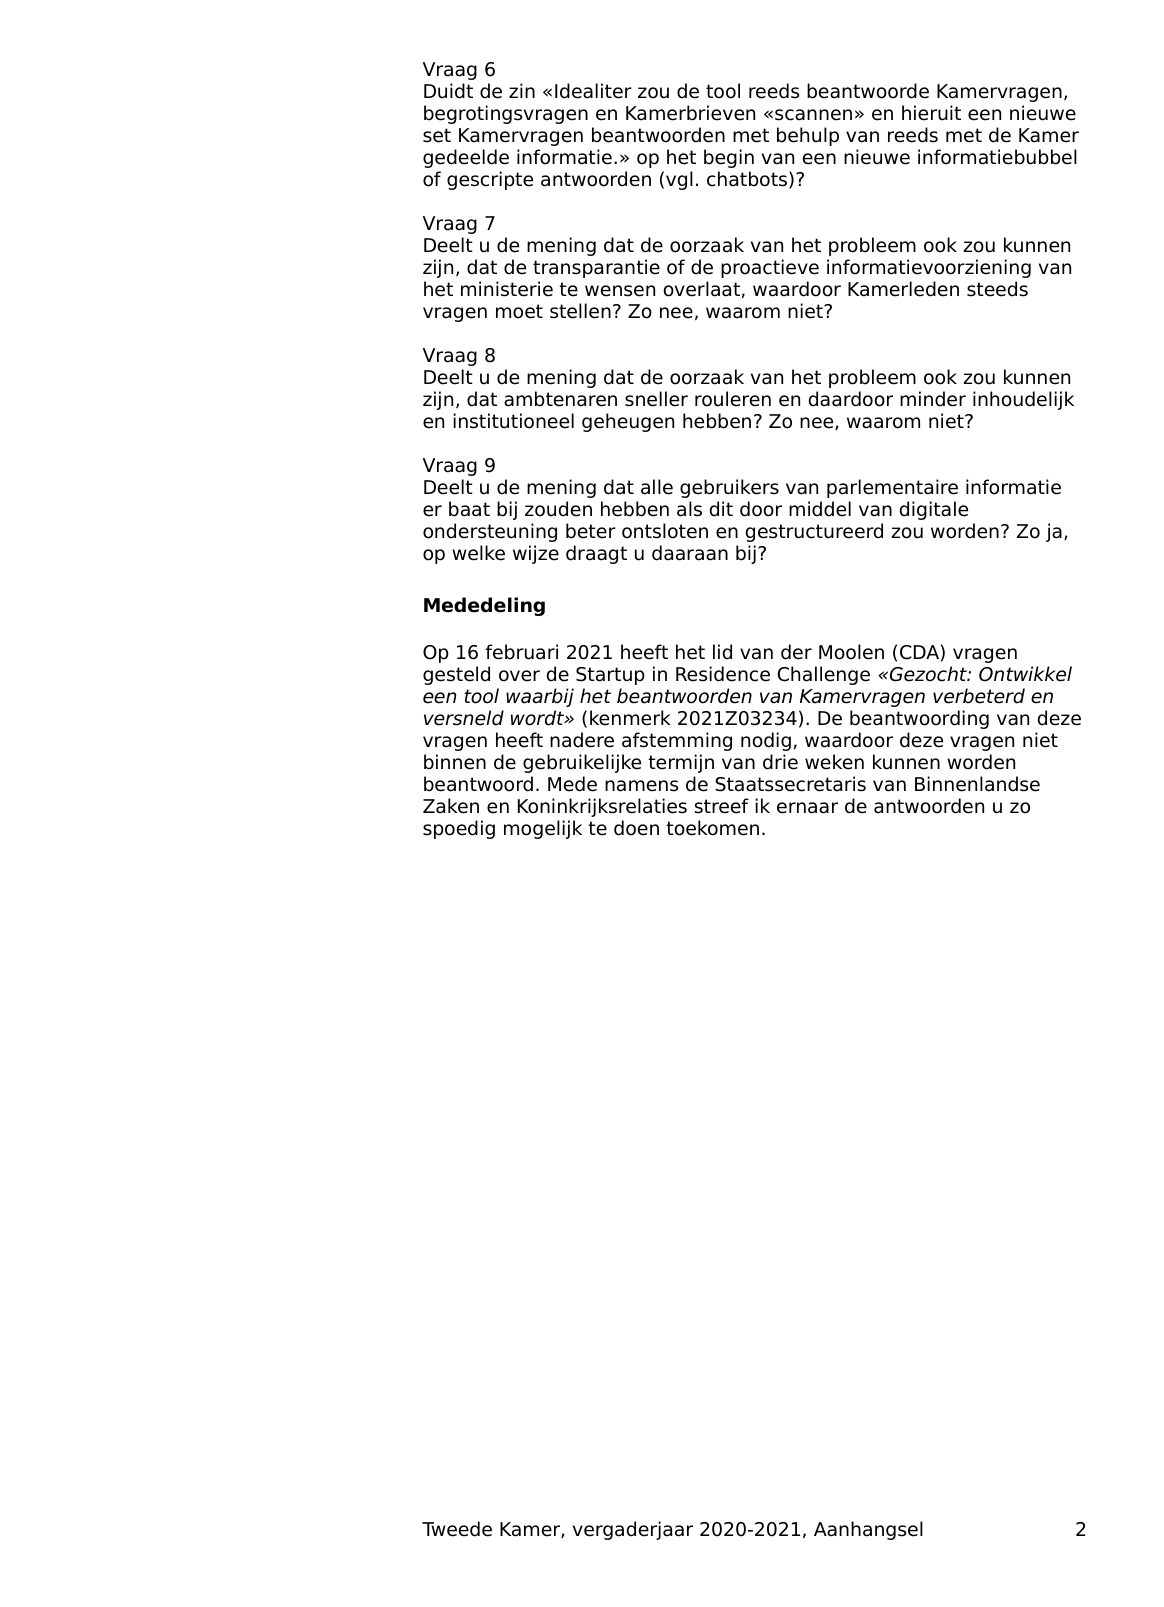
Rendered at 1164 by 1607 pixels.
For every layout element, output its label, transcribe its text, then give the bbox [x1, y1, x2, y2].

text Deelt u de mening dat alle gebruikers van parlementaire informatie er baat bij zouden hebben als dit door middel van digitale ondersteuning beter ontsloten en gestructureerd zou worden? Zo ja, op welke wijze draagt u daaraan bij? [422, 477, 1087, 565]
text Vraag 8 [422, 345, 1087, 367]
text Vraag 9 [422, 455, 1087, 477]
text Vraag 6 [422, 59, 1087, 81]
text Op 16 februari 2021 heeft het lid van der Moolen (CDA) vragen gesteld over de Startup in Residence Challenge «Gezocht: Ontwikkel een tool waarbij het beantwoorden van Kamervragen verbeterd en versneld wordt» (kenmerk 2021Z03234). De beantwoording van deze vragen heeft nadere afstemming nodig, waardoor deze vragen niet binnen de gebruikelijke termijn van drie weken kunnen worden beantwoord. Mede namens de Staatssecretaris van Binnenlandse Zaken en Koninkrijksrelaties streef ik ernaar de antwoorden u zo spoedig mogelijk te doen toekomen. [422, 642, 1087, 840]
subtitle Mededeling [422, 595, 1087, 617]
text Deelt u de mening dat de oorzaak van het probleem ook zou kunnen zijn, dat ambtenaren sneller rouleren en daardoor minder inhoudelijk en institutioneel geheugen hebben? Zo nee, waarom niet? [422, 367, 1087, 433]
text Duidt de zin «Idealiter zou de tool reeds beantwoorde Kamervragen, begrotingsvragen en Kamerbrieven «scannen» en hieruit een nieuwe set Kamervragen beantwoorden met behulp van reeds met de Kamer gedeelde informatie.» op het begin van een nieuwe informatiebubbel of gescripte antwoorden (vgl. chatbots)? [422, 81, 1087, 191]
text Deelt u de mening dat de oorzaak van het probleem ook zou kunnen zijn, dat de transparantie of de proactieve informatievoorziening van het ministerie te wensen overlaat, waardoor Kamerleden steeds vragen moet stellen? Zo nee, waarom niet? [422, 235, 1087, 323]
text Vraag 7 [422, 213, 1087, 235]
